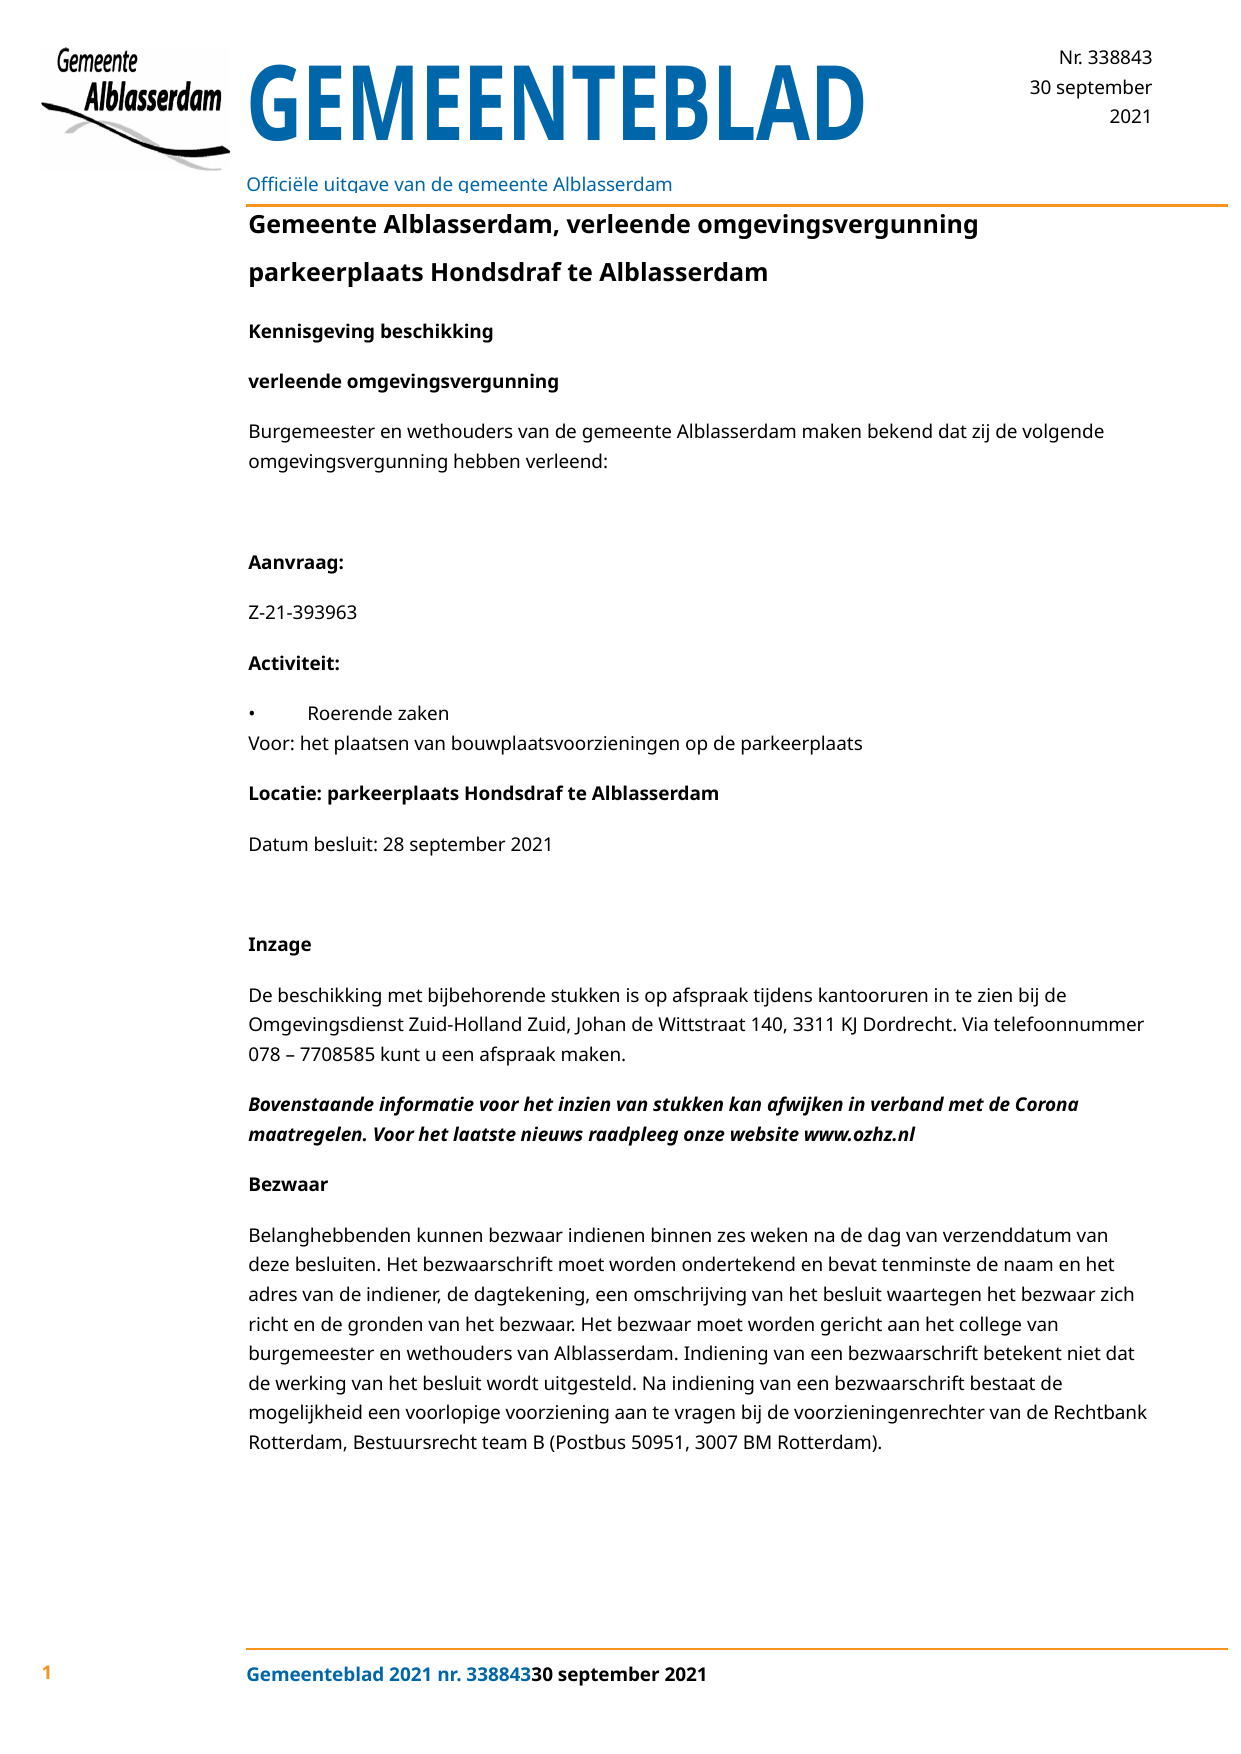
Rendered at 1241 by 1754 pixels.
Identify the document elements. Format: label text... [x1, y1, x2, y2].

text Bovenstaande informatie voor het inzien van stukken kan afwijken in verband met de Corona maatregelen. Voor het laatste nieuws raadpleeg onze website www.ozhz.nl [248, 1092, 1152, 1147]
text Bezwaar [248, 1172, 1152, 1197]
text Kennisgeving beschikking [248, 318, 1152, 344]
text Activiteit: [248, 650, 1152, 676]
text Burgemeester en wethouders van de gemeente Alblasserdam maken bekend dat zij de volgende omgevingsvergunning hebben verleend: [248, 419, 1152, 474]
text Aanvraag: [248, 549, 1152, 575]
text Z-21-393963 [248, 599, 1152, 625]
text Belanghebbenden kunnen bezwaar indienen binnen zes weken na de dag van verzenddatum van deze besluiten. Het bezwaarschrift moet worden ondertekend en bevat tenminste de naam en het adres van de indiener, de dagtekening, een omschrijving van het besluit waartegen het bezwaar zich richt en de gronden van het bezwaar. Het bezwaar moet worden gericht aan het college van burgemeester en wethouders van Alblasserdam. Indiening van een bezwaarschrift betekent niet dat de werking van het besluit wordt uitgesteld. Na indiening van een bezwaarschrift bestaat de mogelijkheid een voorlopige voorziening aan te vragen bij de voorzieningenrechter van de Rechtbank Rotterdam, Bestuursrecht team B (Postbus 50951, 3007 BM Rotterdam). [248, 1222, 1152, 1455]
text Gemeente Alblasserdam, verleende omgevingsvergunning parkeerplaats Hondsdraf te Alblasserdam [248, 207, 1152, 288]
text Inzage [248, 932, 1152, 957]
text Locatie: parkeerplaats Hondsdraf te Alblasserdam [248, 780, 1152, 806]
text De beschikking met bijbehorende stukken is op afspraak tijdens kantooruren in te zien bij de Omgevingsdienst Zuid-Holland Zuid, Johan de Wittstraat 140, 3311 KJ Dordrecht. Via telefoonnummer 078 – 7708585 kunt u een afspraak maken. [248, 982, 1152, 1067]
text Datum besluit: 28 september 2021 [248, 831, 1152, 857]
text Voor: het plaatsen van bouwplaatsvoorzieningen op de parkeerplaats [248, 730, 1152, 756]
list Roerende zaken [248, 700, 1152, 726]
text verleende omgevingsvergunning [248, 368, 1152, 394]
picture [41, 47, 231, 172]
